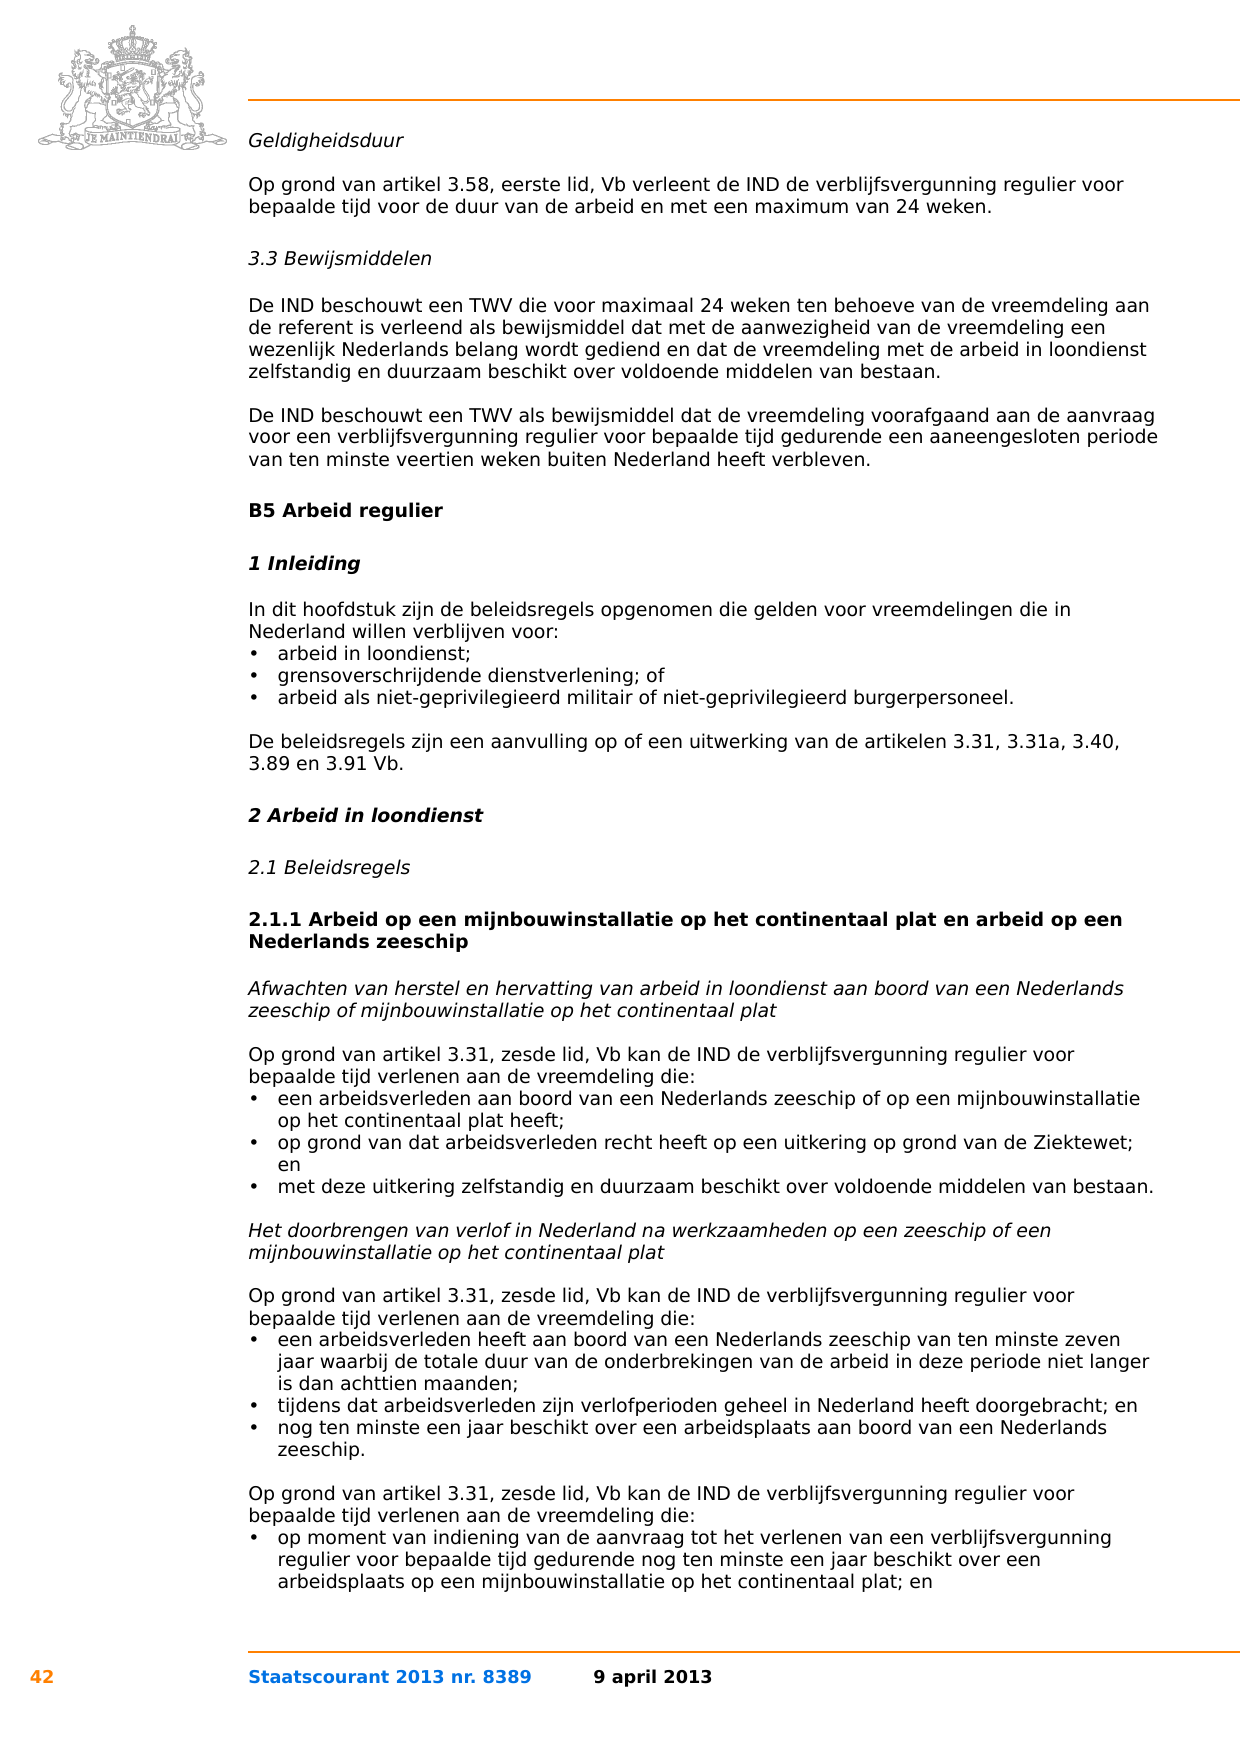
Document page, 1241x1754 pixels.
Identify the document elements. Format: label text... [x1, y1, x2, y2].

text De beleidsregels zijn een aanvulling op of een uitwerking van de artikelen 3.31, 3.31a, 3.40, 3.89 en 3.91 Vb. [248, 731, 1163, 775]
text De IND beschouwt een TWV als bewijsmiddel dat de vreemdeling voorafgaand aan de aanvraag voor een verblijfsvergunning regulier voor bepaalde tijd gedurende een aaneengesloten periode van ten minste veertien weken buiten Nederland heeft verbleven. [248, 404, 1163, 470]
text Op grond van artikel 3.31, zesde lid, Vb kan de IND de verblijfsvergunning regulier voor bepaalde tijd verlenen aan de vreemdeling die: [248, 1483, 1163, 1527]
subtitle 3.3 Bewijsmiddelen [248, 248, 1163, 270]
text De IND beschouwt een TWV die voor maximaal 24 weken ten behoeve van de vreemdeling aan de referent is verleend als bewijsmiddel dat met de aanwezigheid van de vreemdeling een wezenlijk Nederlands belang wordt gediend en dat de vreemdeling met de arbeid in loondienst zelfstandig en duurzaam beschikt over voldoende middelen van bestaan. [248, 295, 1163, 383]
picture [38, 25, 227, 150]
text • arbeid in loondienst; [248, 643, 1163, 665]
subtitle Geldigheidsduur [248, 130, 1163, 152]
text In dit hoofdstuk zijn de beleidsregels opgenomen die gelden voor vreemdelingen die in Nederland willen verblijven voor: [248, 599, 1163, 643]
text Op grond van artikel 3.31, zesde lid, Vb kan de IND de verblijfsvergunning regulier voor bepaalde tijd verlenen aan de vreemdeling die: [248, 1044, 1163, 1088]
subtitle 2.1.1 Arbeid op een mijnbouwinstallatie op het continentaal plat en arbeid op een Nederlands zeeschip [248, 909, 1163, 953]
text • arbeid als niet-geprivilegieerd militair of niet-geprivilegieerd burgerpersoneel. [248, 687, 1163, 709]
subtitle 2 Arbeid in loondienst [248, 805, 1163, 827]
text • op moment van indiening van de aanvraag tot het verlenen van een verblijfsvergunning regulier voor bepaalde tijd gedurende nog ten minste een jaar beschikt over een arbeidsplaats op een mijnbouwinstallatie op het continentaal plat; en [248, 1527, 1163, 1593]
text • tijdens dat arbeidsverleden zijn verlofperioden geheel in Nederland heeft doorgebracht; en [248, 1395, 1163, 1417]
text Op grond van artikel 3.58, eerste lid, Vb verleent de IND de verblijfsvergunning regulier voor bepaalde tijd voor de duur van de arbeid en met een maximum van 24 weken. [248, 174, 1163, 218]
text • op grond van dat arbeidsverleden recht heeft op een uitkering op grond van de Ziektewet; en [248, 1132, 1163, 1176]
subtitle Afwachten van herstel en hervatting van arbeid in loondienst aan boord van een Nederlands zeeschip of mijnbouwinstallatie op het continentaal plat [248, 978, 1163, 1022]
text Op grond van artikel 3.31, zesde lid, Vb kan de IND de verblijfsvergunning regulier voor bepaalde tijd verlenen aan de vreemdeling die: [248, 1285, 1163, 1329]
text • een arbeidsverleden aan boord van een Nederlands zeeschip of op een mijnbouwinstallatie op het continentaal plat heeft; [248, 1088, 1163, 1132]
subtitle 1 Inleiding [248, 552, 1163, 574]
text • grensoverschrijdende dienstverlening; of [248, 665, 1163, 687]
subtitle B5 Arbeid regulier [248, 500, 1163, 522]
subtitle 2.1 Beleidsregels [248, 857, 1163, 879]
text • met deze uitkering zelfstandig en duurzaam beschikt over voldoende middelen van bestaan. [248, 1176, 1163, 1198]
text • nog ten minste een jaar beschikt over een arbeidsplaats aan boord van een Nederlands zeeschip. [248, 1417, 1163, 1461]
text • een arbeidsverleden heeft aan boord van een Nederlands zeeschip van ten minste zeven jaar waarbij de totale duur van de onderbrekingen van de arbeid in deze periode niet langer is dan achttien maanden; [248, 1329, 1163, 1395]
subtitle Het doorbrengen van verlof in Nederland na werkzaamheden op een zeeschip of een mijnbouwinstallatie op het continentaal plat [248, 1219, 1163, 1263]
